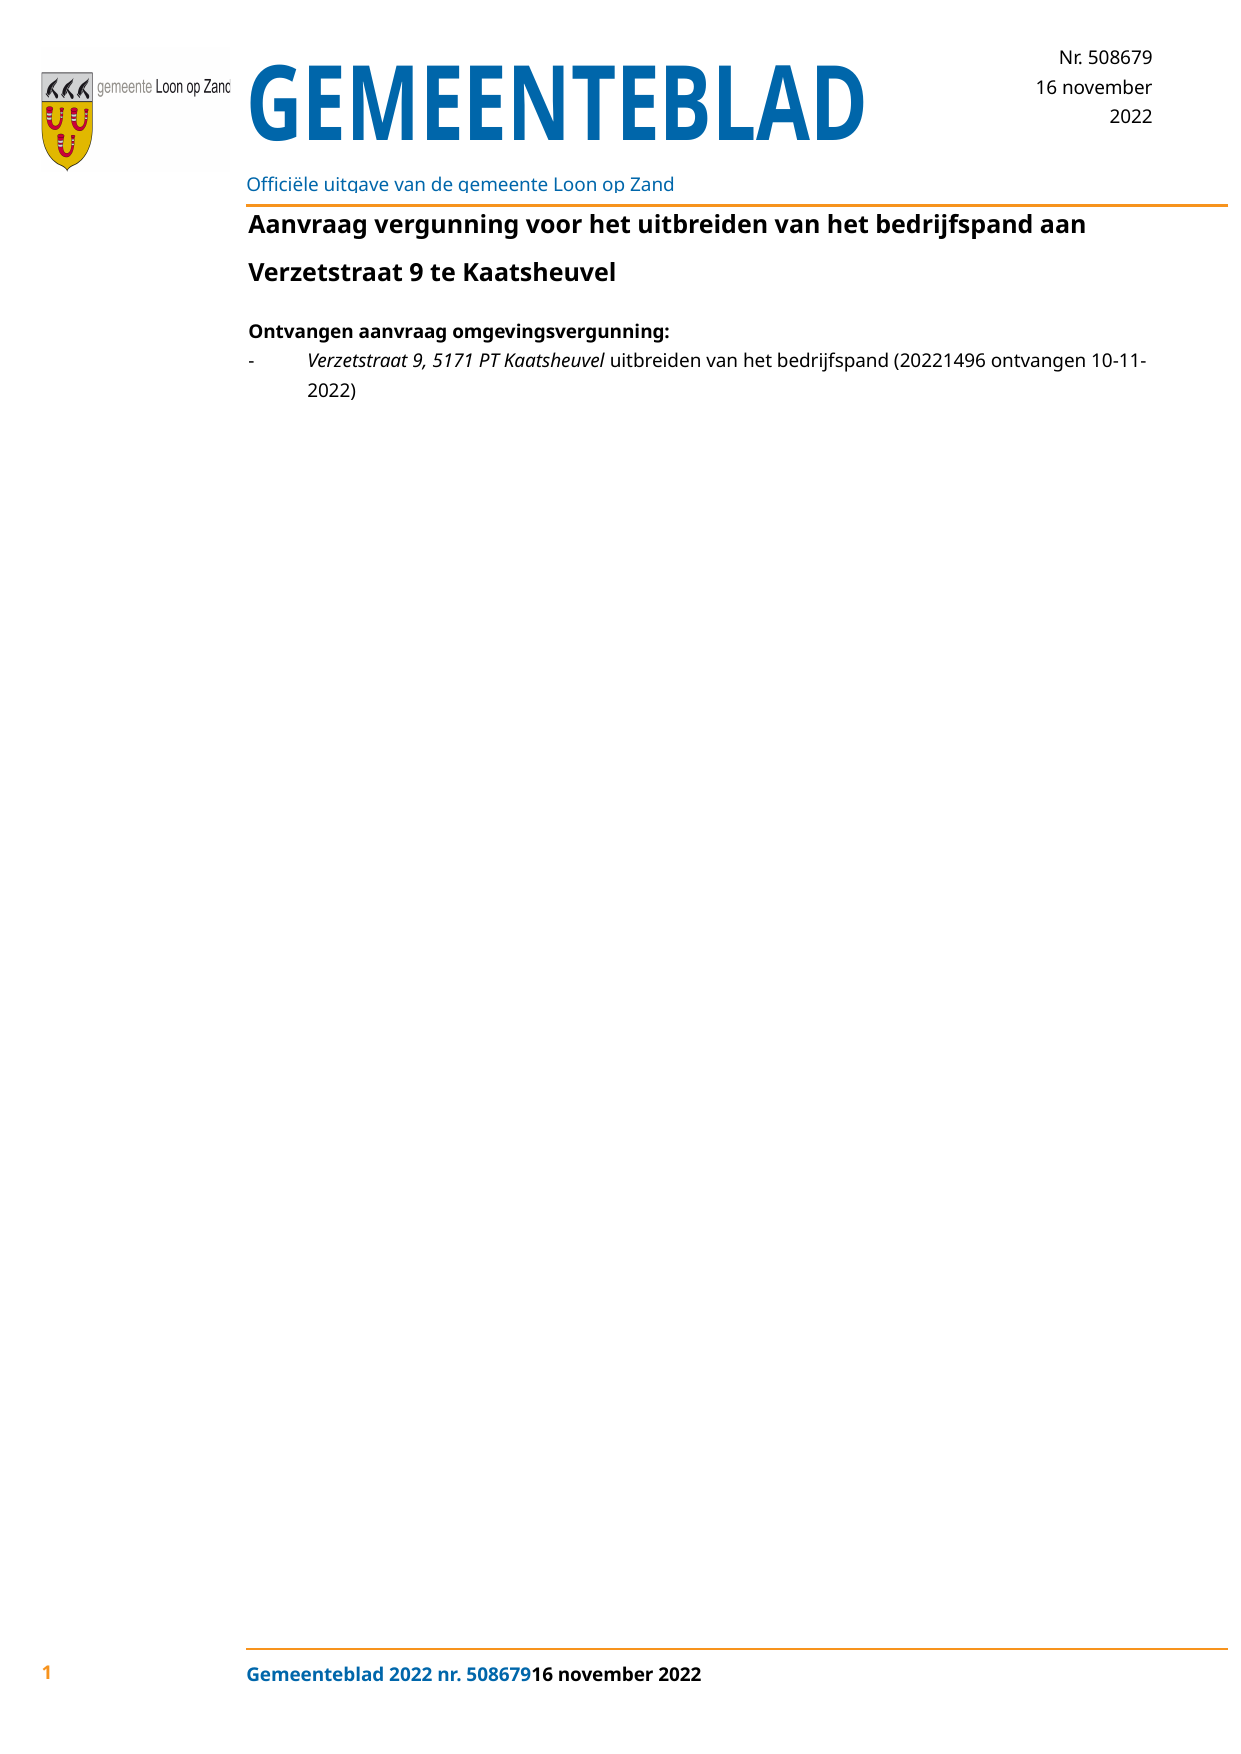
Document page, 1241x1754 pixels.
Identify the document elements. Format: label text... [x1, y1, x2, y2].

picture [41, 47, 231, 172]
list Verzetstraat 9, 5171 PT Kaatsheuvel uitbreiden van het bedrijfspand (20221496 ontvangen 10-11-2022) [248, 347, 1152, 403]
text Aanvraag vergunning voor het uitbreiden van het bedrijfspand aan Verzetstraat 9 te Kaatsheuvel [248, 207, 1152, 288]
text Ontvangen aanvraag omgevingsvergunning: [248, 318, 1152, 344]
